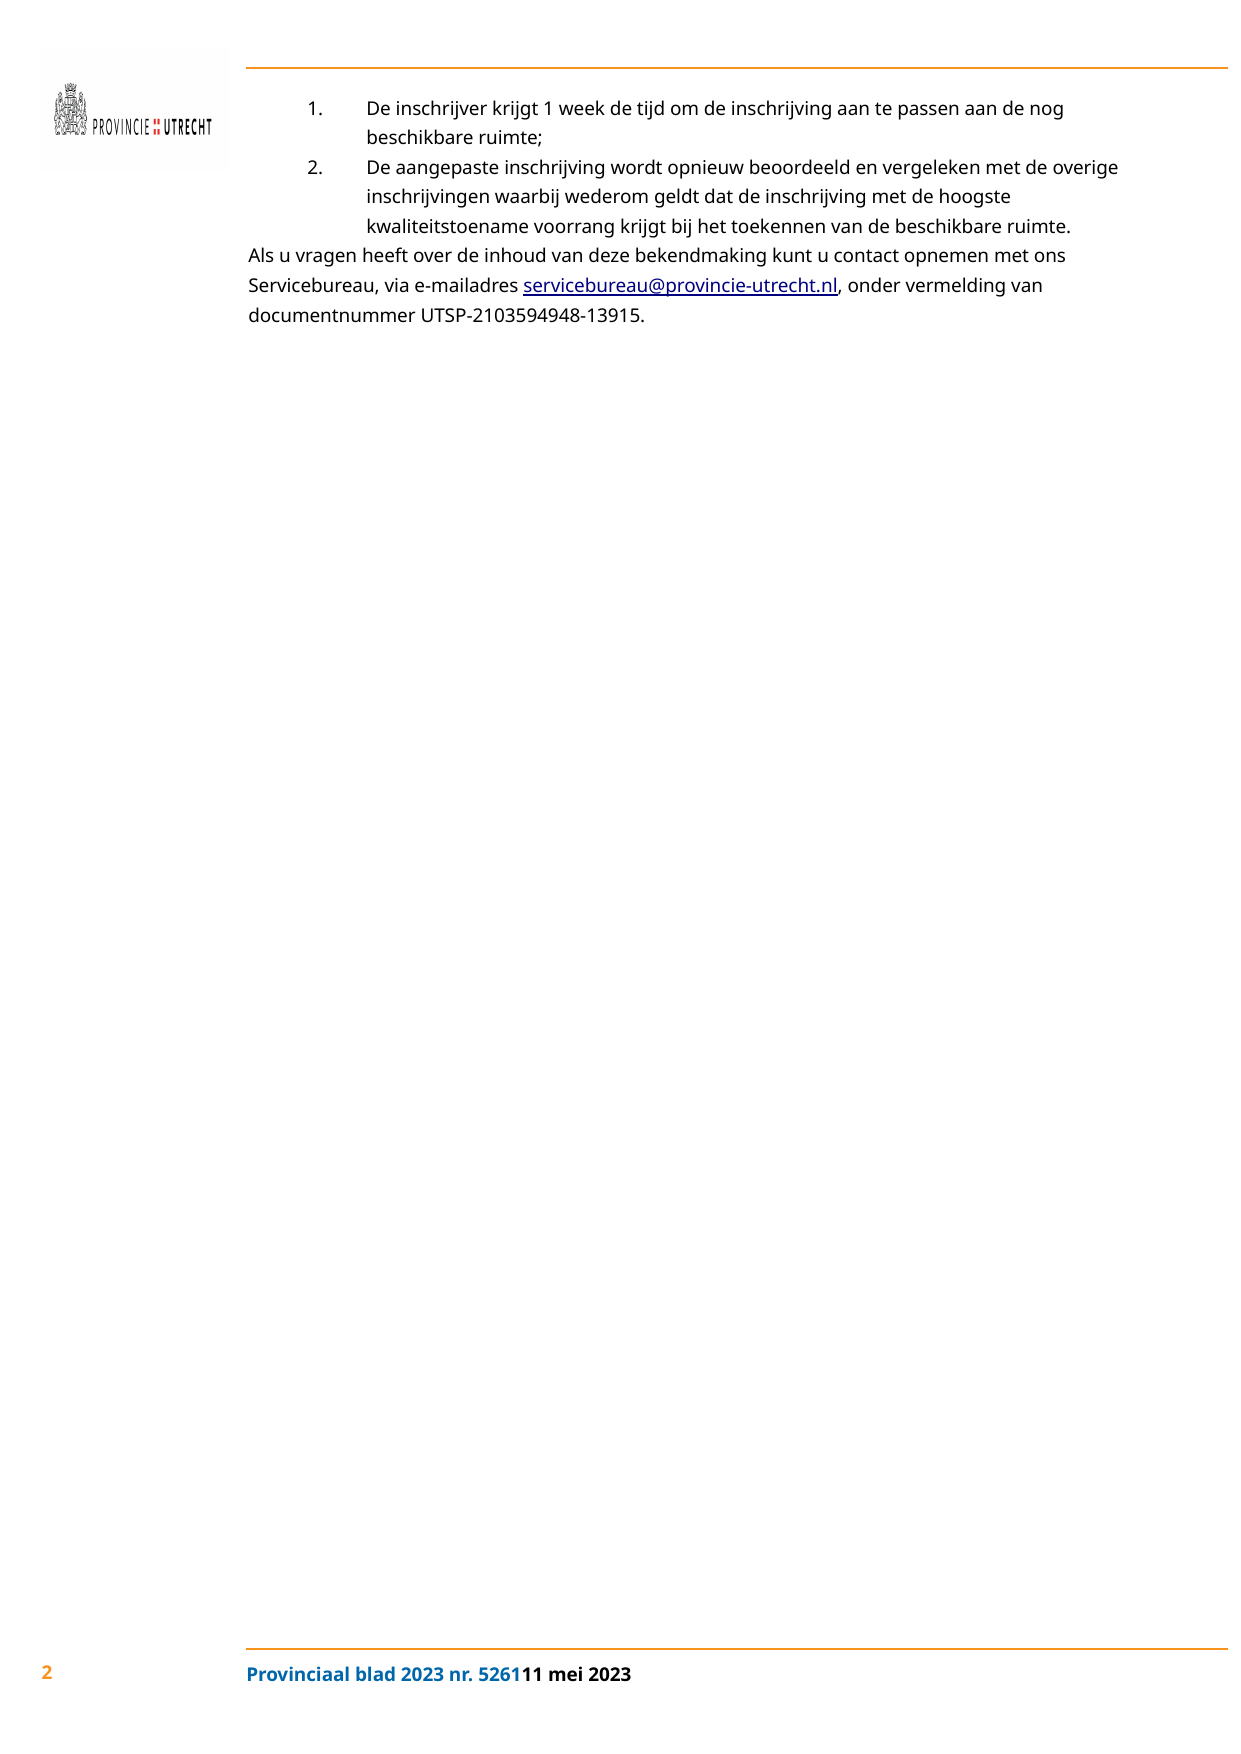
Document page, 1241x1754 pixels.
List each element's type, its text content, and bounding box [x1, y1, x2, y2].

text Als u vragen heeft over de inhoud van deze bekendmaking kunt u contact opnemen met ons Servicebureau, via e-mailadres servicebureau@provincie-utrecht.nl, onder vermelding van documentnummer UTSP-2103594948-13915. [248, 243, 1152, 328]
list De inschrijver krijgt 1 week de tijd om de inschrijving aan te passen aan de nog beschikbare ruimte; [307, 95, 1152, 150]
picture [41, 47, 231, 172]
list De aangepaste inschrijving wordt opnieuw beoordeeld en vergeleken met de overige inschrijvingen waarbij wederom geldt dat de inschrijving met de hoogste kwaliteitstoename voorrang krijgt bij het toekennen van de beschikbare ruimte. [307, 154, 1152, 239]
